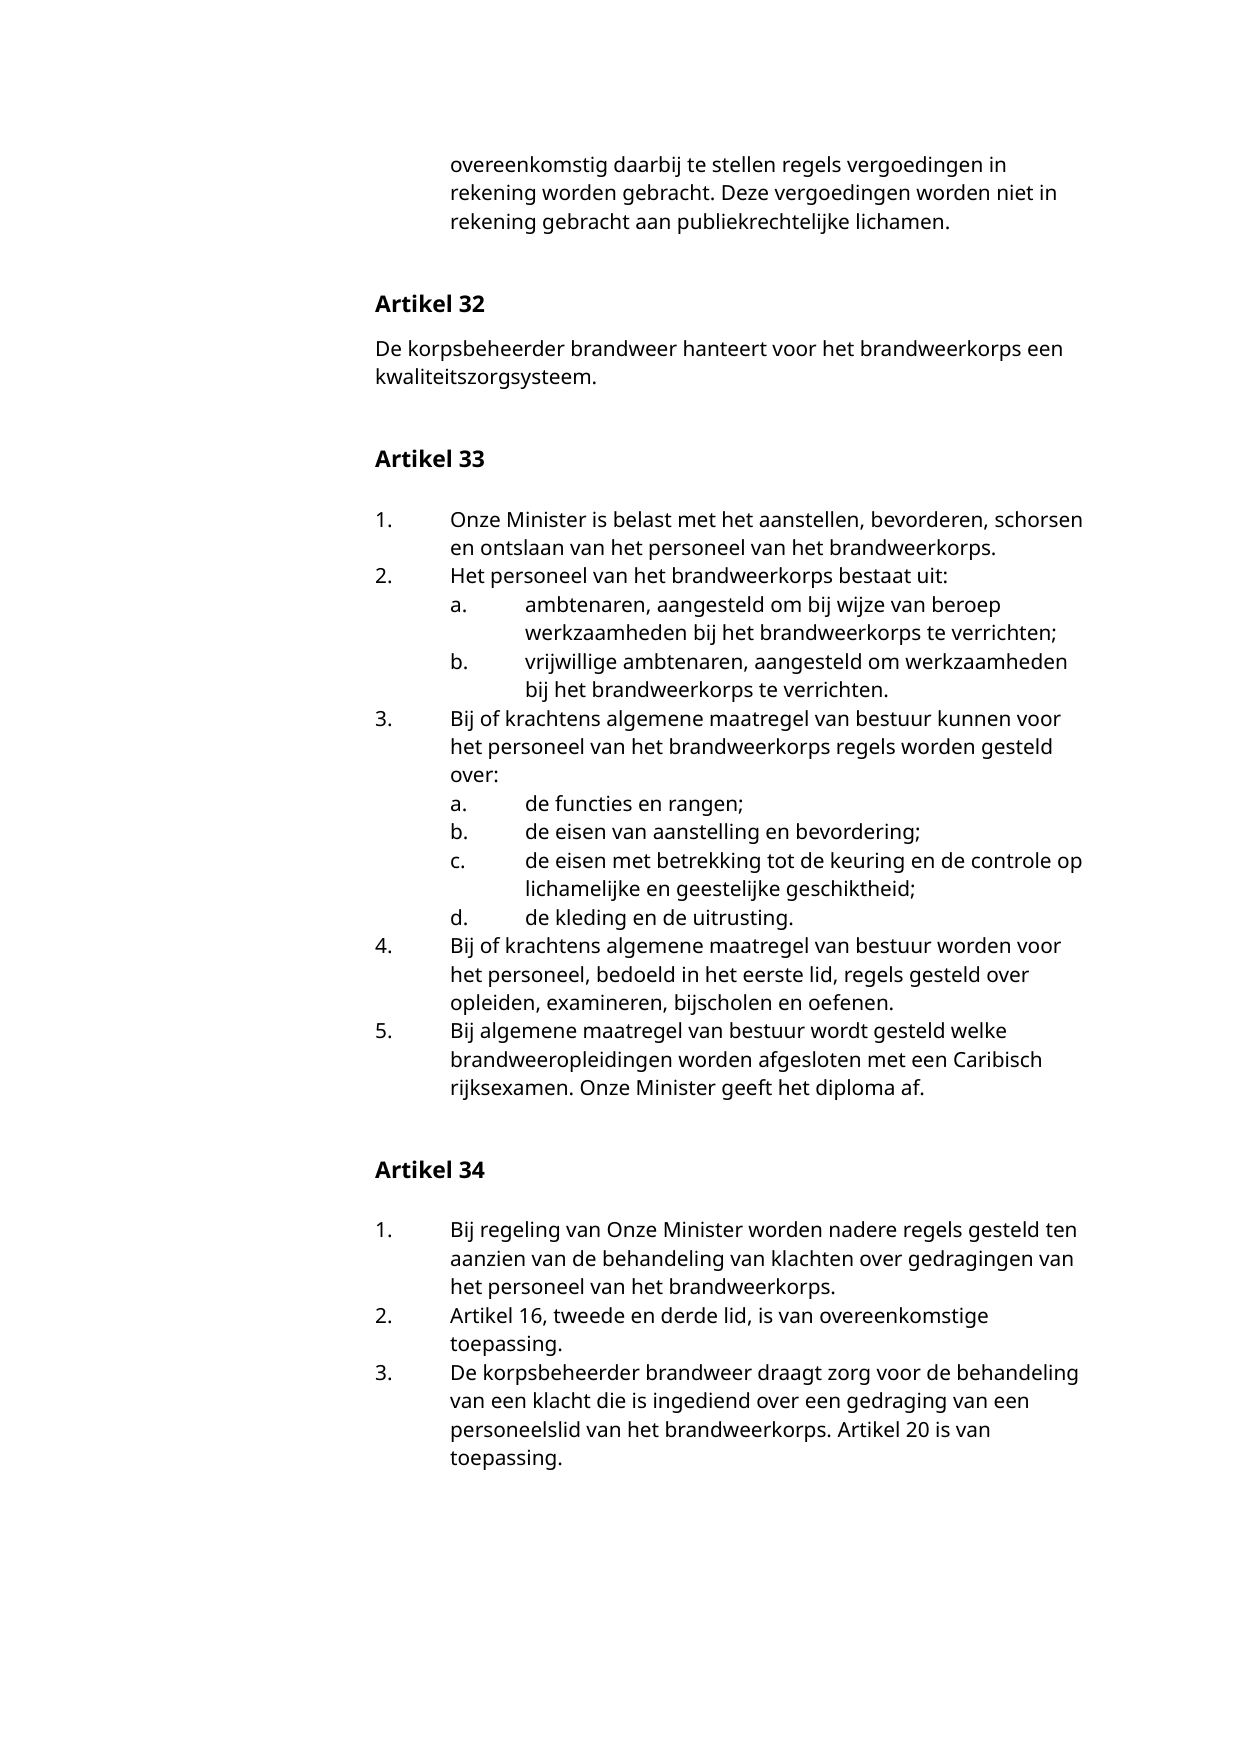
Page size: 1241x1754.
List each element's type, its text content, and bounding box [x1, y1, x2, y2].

list Onze Minister is belast met het aanstellen, bevorderen, schorsen en ontslaan van het personeel van het brandweerkorps. [375, 505, 1090, 562]
list Bij of krachtens algemene maatregel van bestuur kunnen voor het personeel van het brandweerkorps regels worden gesteld over: [375, 704, 1090, 789]
list de eisen met betrekking tot de keuring en de controle op lichamelijke en geestelijke geschiktheid; [450, 846, 1090, 903]
list overeenkomstig daarbij te stellen regels vergoedingen in rekening worden gebracht. Deze vergoedingen worden niet in rekening gebracht aan publiekrechtelijke lichamen. [375, 150, 1090, 235]
list Bij of krachtens algemene maatregel van bestuur worden voor het personeel, bedoeld in het eerste lid, regels gesteld over opleiden, examineren, bijscholen en oefenen. [375, 931, 1090, 1017]
subtitle Artikel 33 [375, 443, 1090, 475]
list Artikel 16, tweede en derde lid, is van overeenkomstige toepassing. [375, 1301, 1090, 1358]
list De korpsbeheerder brandweer draagt zorg voor de behandeling van een klacht die is ingediend over een gedraging van een personeelslid van het brandweerkorps. Artikel 20 is van toepassing. [375, 1358, 1090, 1472]
list vrijwillige ambtenaren, aangesteld om werkzaamheden bij het brandweerkorps te verrichten. [450, 647, 1090, 704]
list Het personeel van het brandweerkorps bestaat uit: [375, 562, 1090, 590]
list Bij algemene maatregel van bestuur wordt gesteld welke brandweeropleidingen worden afgesloten met een Caribisch rijksexamen. Onze Minister geeft het diploma af. [375, 1017, 1090, 1102]
subtitle Artikel 34 [375, 1154, 1090, 1186]
list de functies en rangen; [450, 789, 1090, 817]
list de eisen van aanstelling en bevordering; [450, 817, 1090, 846]
list Bij regeling van Onze Minister worden nadere regels gesteld ten aanzien van de behandeling van klachten over gedragingen van het personeel van het brandweerkorps. [375, 1216, 1090, 1301]
list ambtenaren, aangesteld om bij wijze van beroep werkzaamheden bij het brandweerkorps te verrichten; [450, 590, 1090, 647]
list de kleding en de uitrusting. [450, 903, 1090, 931]
subtitle Artikel 32 [375, 288, 1090, 319]
text De korpsbeheerder brandweer hanteert voor het brandweerkorps een kwaliteitszorgsysteem. [375, 334, 1090, 391]
